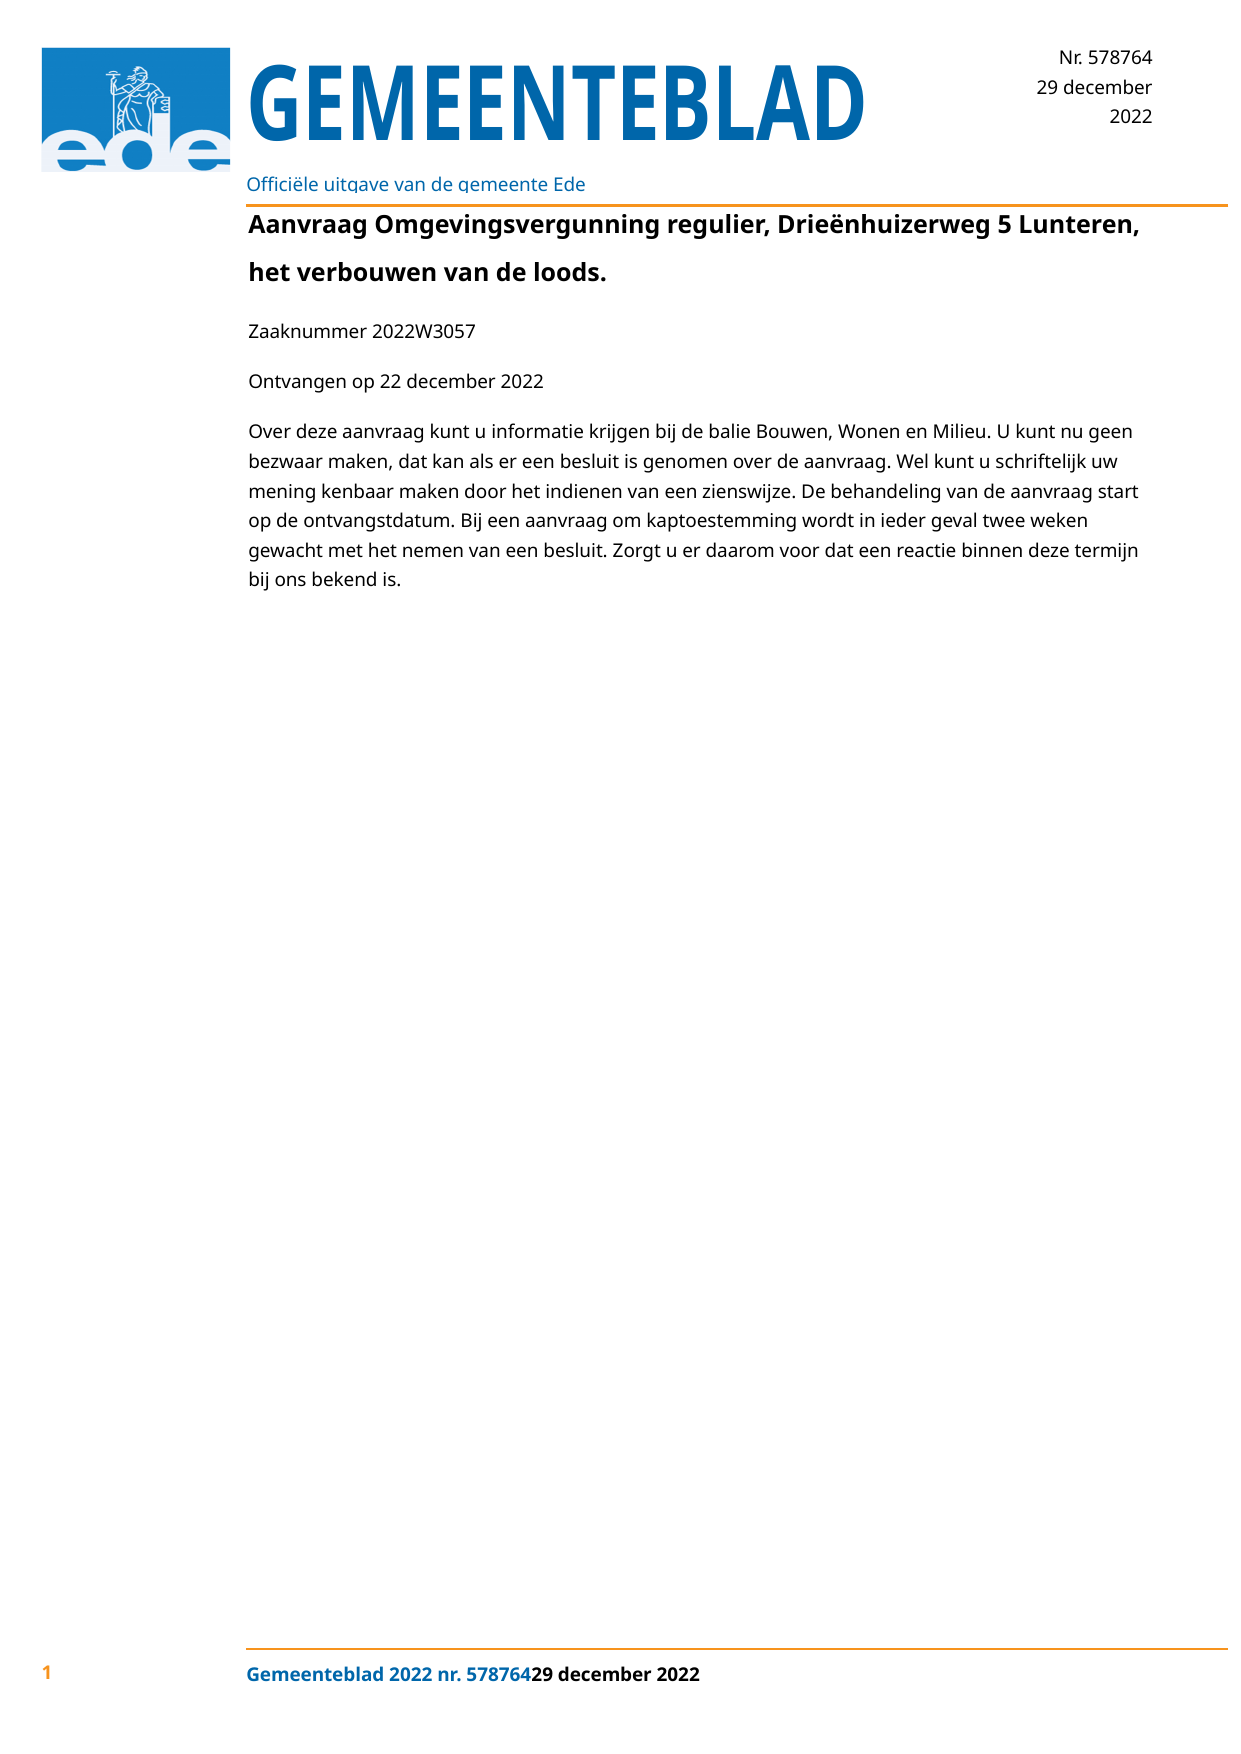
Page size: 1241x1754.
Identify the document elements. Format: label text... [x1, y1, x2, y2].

picture [41, 47, 231, 172]
text Aanvraag Omgevingsvergunning regulier, Drieënhuizerweg 5 Lunteren, het verbouwen van de loods. [248, 207, 1152, 288]
text Ontvangen op 22 december 2022 [248, 368, 1152, 394]
text Over deze aanvraag kunt u informatie krijgen bij de balie Bouwen, Wonen en Milieu. U kunt nu geen bezwaar maken, dat kan als er een besluit is genomen over de aanvraag. Wel kunt u schriftelijk uw mening kenbaar maken door het indienen van een zienswijze. De behandeling van de aanvraag start op de ontvangstdatum. Bij een aanvraag om kaptoestemming wordt in ieder geval twee weken gewacht met het nemen van een besluit. Zorgt u er daarom voor dat een reactie binnen deze termijn bij ons bekend is. [248, 419, 1152, 592]
text Zaaknummer 2022W3057 [248, 318, 1152, 344]
